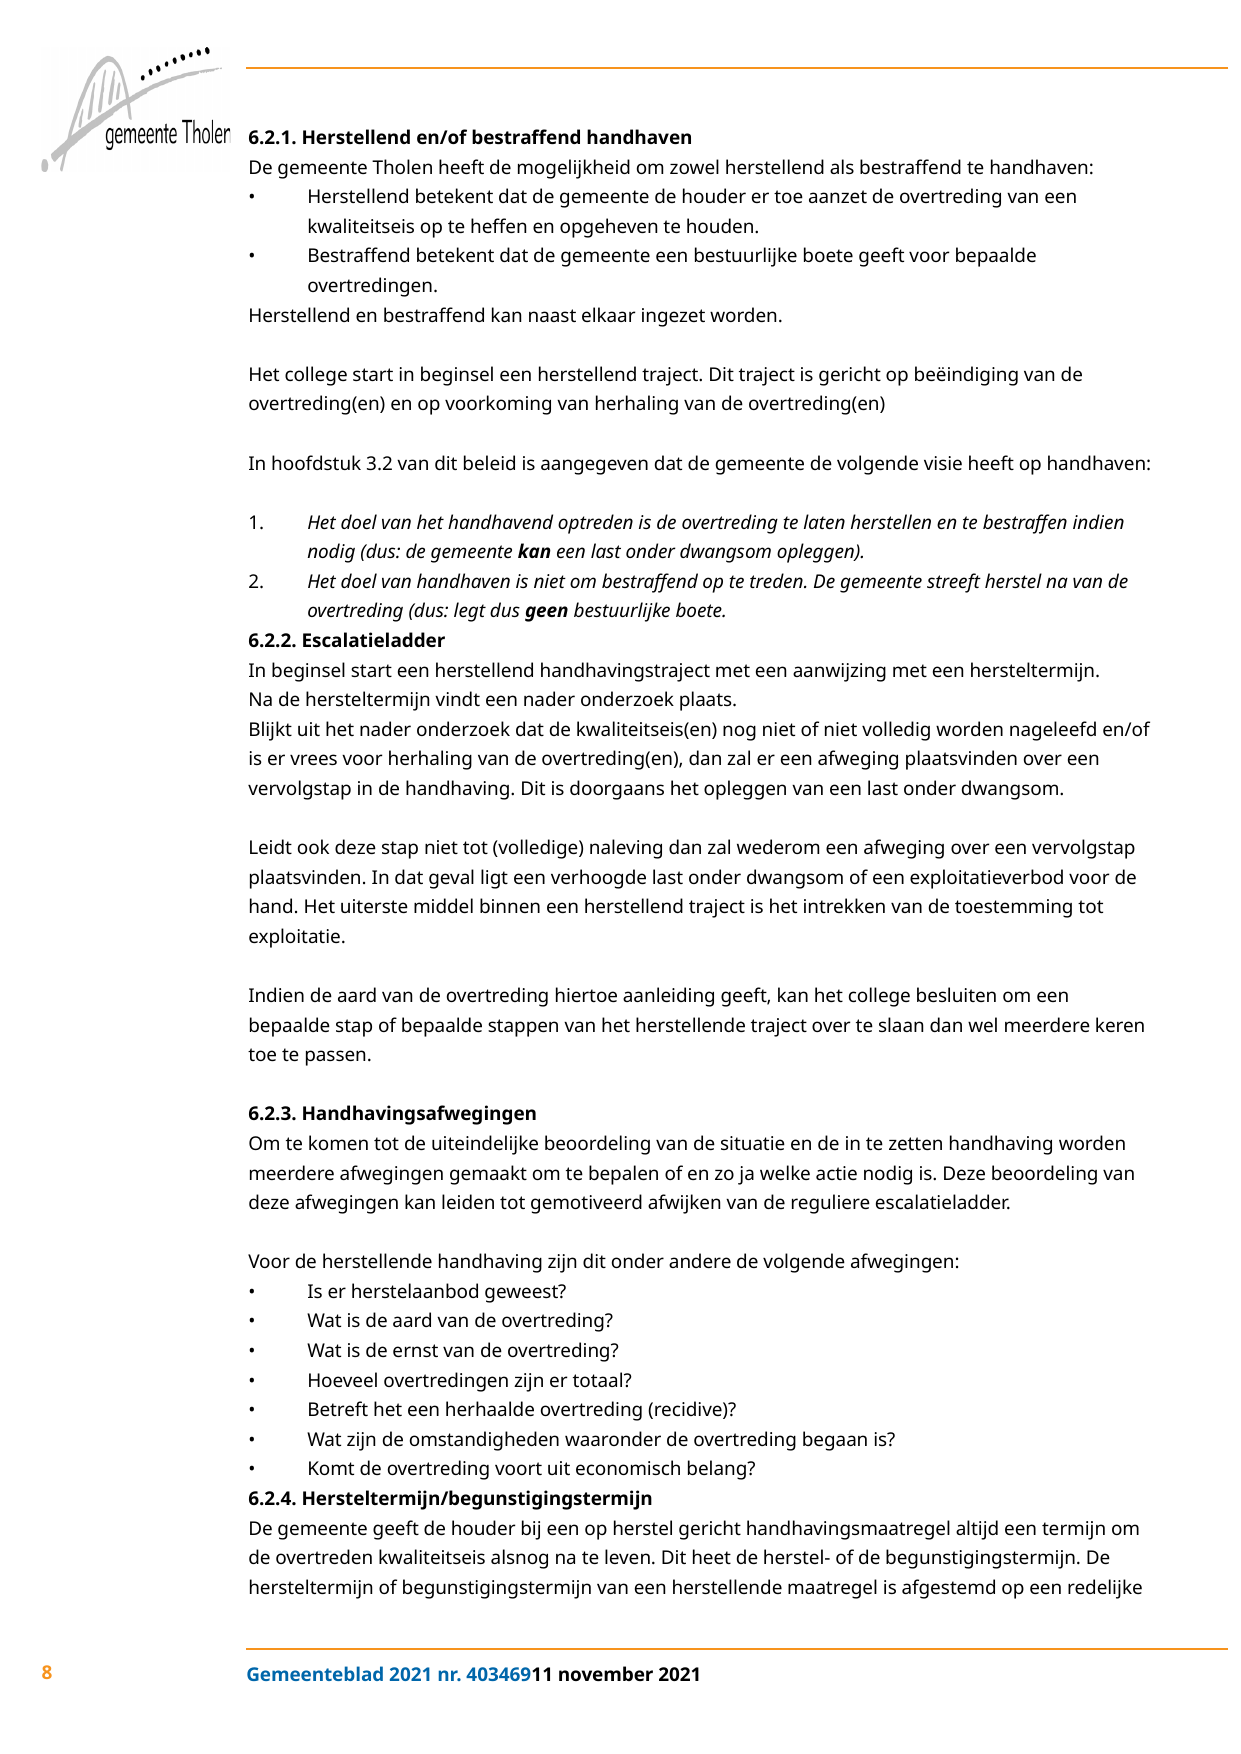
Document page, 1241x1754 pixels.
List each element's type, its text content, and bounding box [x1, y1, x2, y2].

picture [41, 47, 231, 172]
list Betreft het een herhaalde overtreding (recidive)? [248, 1396, 1152, 1422]
text In hoofdstuk 3.2 van dit beleid is aangegeven dat de gemeente de volgende visie heeft op handhaven: [248, 450, 1152, 476]
text 6.2.1. Herstellend en/of bestraffend handhaven [248, 124, 1152, 150]
list Bestraffend betekent dat de gemeente een bestuurlijke boete geeft voor bepaalde overtredingen. [248, 243, 1152, 298]
text Blijkt uit het nader onderzoek dat de kwaliteitseis(en) nog niet of niet volledig worden nageleefd en/of is er vrees voor herhaling van de overtreding(en), dan zal er een afweging plaatsvinden over een vervolgstap in de handhaving. Dit is doorgaans het opleggen van een last onder dwangsom. [248, 716, 1152, 801]
list Het doel van het handhavend optreden is de overtreding te laten herstellen en te bestraffen indien nodig (dus: de gemeente kan een last onder dwangsom opleggen). [248, 509, 1152, 564]
list Wat is de aard van de overtreding? [248, 1308, 1152, 1333]
text Na de hersteltermijn vindt een nader onderzoek plaats. [248, 686, 1152, 712]
text 6.2.3. Handhavingsafwegingen [248, 1101, 1152, 1126]
list Is er herstelaanbod geweest? [248, 1278, 1152, 1304]
text Het college start in beginsel een herstellend traject. Dit traject is gericht op beëindiging van de overtreding(en) en op voorkoming van herhaling van de overtreding(en) [248, 361, 1152, 416]
text Leidt ook deze stap niet tot (volledige) naleving dan zal wederom een afweging over een vervolgstap plaatsvinden. In dat geval ligt een verhoogde last onder dwangsom of een exploitatieverbod voor de hand. Het uiterste middel binnen een herstellend traject is het intrekken van de toestemming tot exploitatie. [248, 834, 1152, 949]
list Wat zijn de omstandigheden waaronder de overtreding begaan is? [248, 1426, 1152, 1452]
text Voor de herstellende handhaving zijn dit onder andere de volgende afwegingen: [248, 1248, 1152, 1274]
text Herstellend en bestraffend kan naast elkaar ingezet worden. [248, 302, 1152, 328]
text In beginsel start een herstellend handhavingstraject met een aanwijzing met een hersteltermijn. [248, 657, 1152, 683]
text 6.2.4. Hersteltermijn/begunstigingstermijn [248, 1485, 1152, 1511]
text De gemeente geeft de houder bij een op herstel gericht handhavingsmaatregel altijd een termijn om de overtreden kwaliteitseis alsnog na te leven. Dit heet de herstel- of de begunstigingstermijn. De hersteltermijn of begunstigingstermijn van een herstellende maatregel is afgestemd op een redelijke [248, 1515, 1152, 1600]
list Komt de overtreding voort uit economisch belang? [248, 1456, 1152, 1481]
list Hoeveel overtredingen zijn er totaal? [248, 1367, 1152, 1393]
text Om te komen tot de uiteindelijke beoordeling van de situatie en de in te zetten handhaving worden meerdere afwegingen gemaakt om te bepalen of en zo ja welke actie nodig is. Deze beoordeling van deze afwegingen kan leiden tot gemotiveerd afwijken van de reguliere escalatieladder. [248, 1130, 1152, 1215]
list Herstellend betekent dat de gemeente de houder er toe aanzet de overtreding van een kwaliteitseis op te heffen en opgeheven te houden. [248, 183, 1152, 239]
text 6.2.2. Escalatieladder [248, 627, 1152, 653]
text Indien de aard van de overtreding hiertoe aanleiding geeft, kan het college besluiten om een bepaalde stap of bepaalde stappen van het herstellende traject over te slaan dan wel meerdere keren toe te passen. [248, 982, 1152, 1067]
list Het doel van handhaven is niet om bestraffend op te treden. De gemeente streeft herstel na van de overtreding (dus: legt dus geen bestuurlijke boete. [248, 568, 1152, 623]
list Wat is de ernst van de overtreding? [248, 1337, 1152, 1363]
text De gemeente Tholen heeft de mogelijkheid om zowel herstellend als bestraffend te handhaven: [248, 154, 1152, 180]
